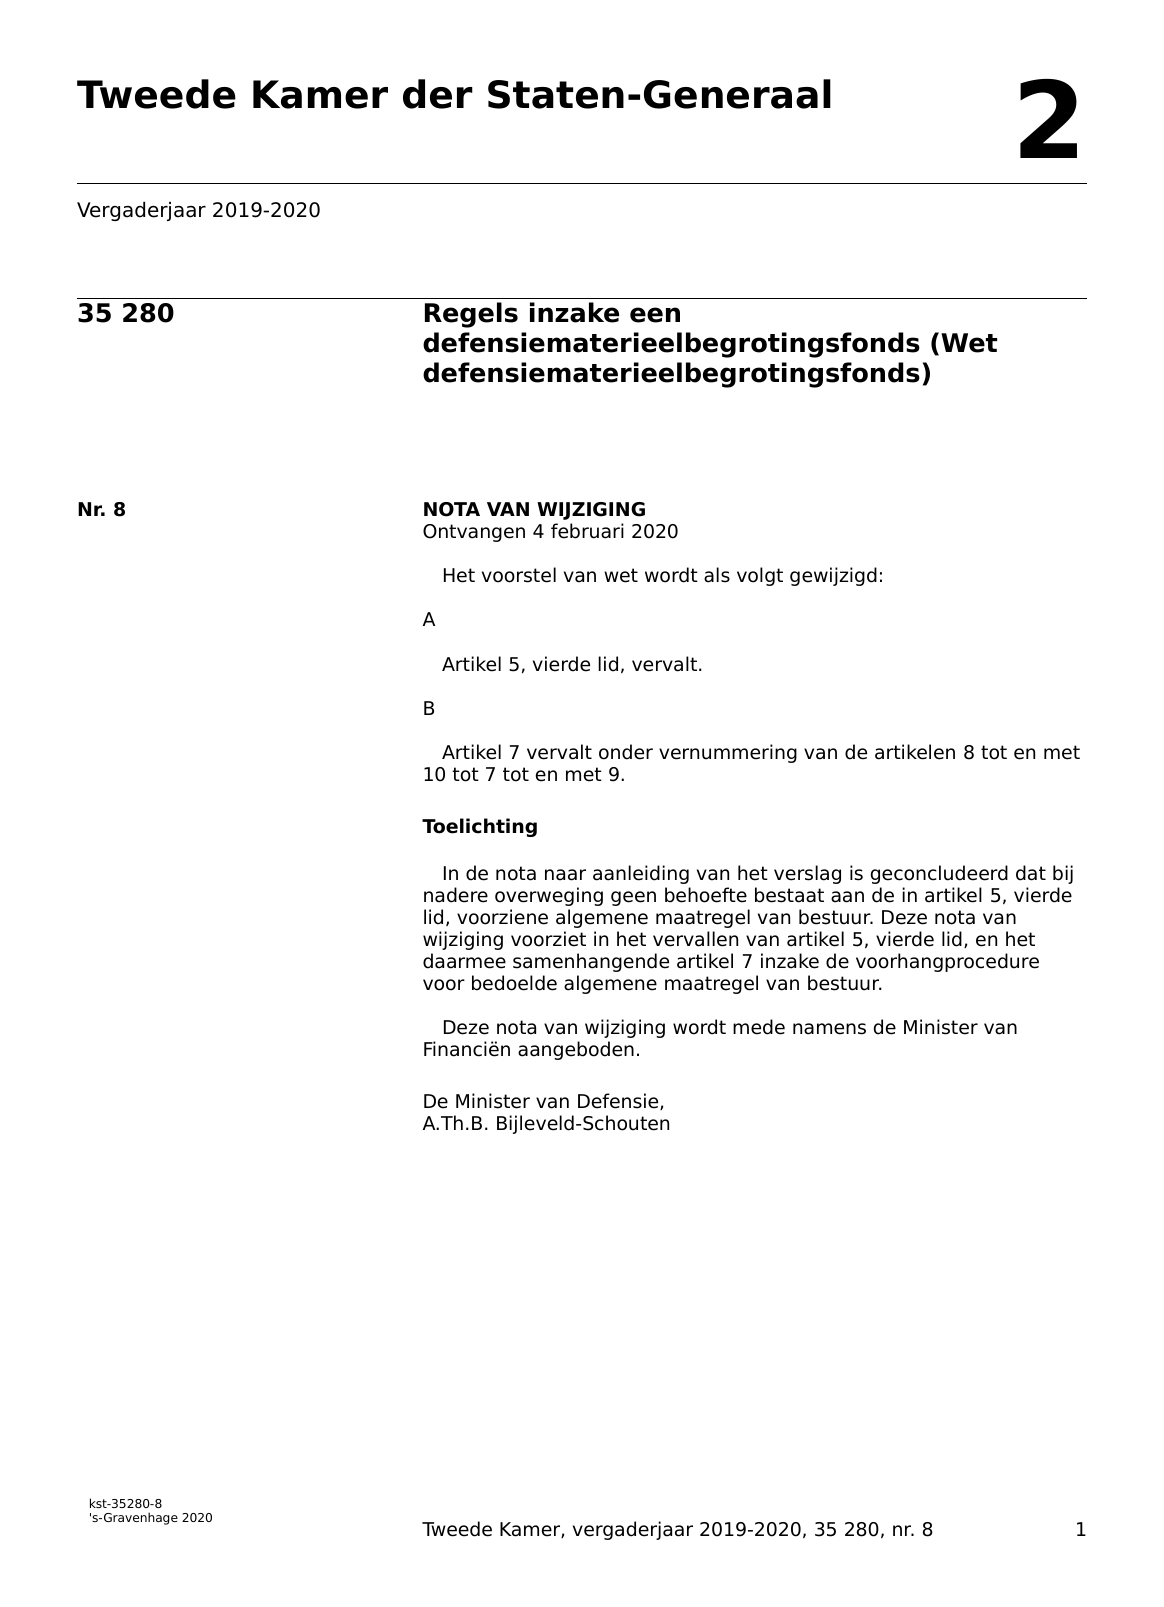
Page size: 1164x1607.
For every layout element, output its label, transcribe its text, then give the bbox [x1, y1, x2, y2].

subtitle A [422, 609, 1087, 631]
text Het voorstel van wet wordt als volgt gewijzigd: [422, 565, 1087, 587]
table_cell Vergaderjaar 2019-2020 [77, 184, 1087, 298]
text In de nota naar aanleiding van het verslag is geconcludeerd dat bij nadere overweging geen behoefte bestaat aan de in artikel 5, vierde lid, voorziene algemene maatregel van bestuur. Deze nota van wijziging voorziet in het vervallen van artikel 5, vierde lid, en het daarmee samenhangende artikel 7 inzake de voorhangprocedure voor bedoelde algemene maatregel van bestuur. [422, 863, 1087, 995]
table_header Tweede Kamer der Staten-Generaal [77, 59, 886, 183]
text De Minister van Defensie, A.Th.B. Bijleveld-Schouten [422, 1091, 1087, 1135]
text 's-Gravenhage 2020 [88, 1511, 323, 1525]
table_header 2 [886, 59, 1087, 183]
text Deze nota van wijziging wordt mede namens de Minister van Financiën aangeboden. [422, 1017, 1087, 1061]
text Artikel 7 vervalt onder vernummering van de artikelen 8 tot en met 10 tot 7 tot en met 9. [422, 742, 1087, 786]
subtitle B [422, 698, 1087, 720]
text Artikel 5, vierde lid, vervalt. [422, 653, 1087, 676]
subtitle Nr. 8 NOTA VAN WIJZIGING [77, 499, 1087, 521]
subtitle Toelichting [422, 816, 1087, 838]
text kst-35280-8 [88, 1497, 323, 1511]
subtitle 35 280 Regels inzake een defensiematerieelbegrotingsfonds (Wet defensiematerieelbegrotingsfonds) [77, 299, 1087, 388]
text Ontvangen 4 februari 2020 [422, 521, 1087, 543]
